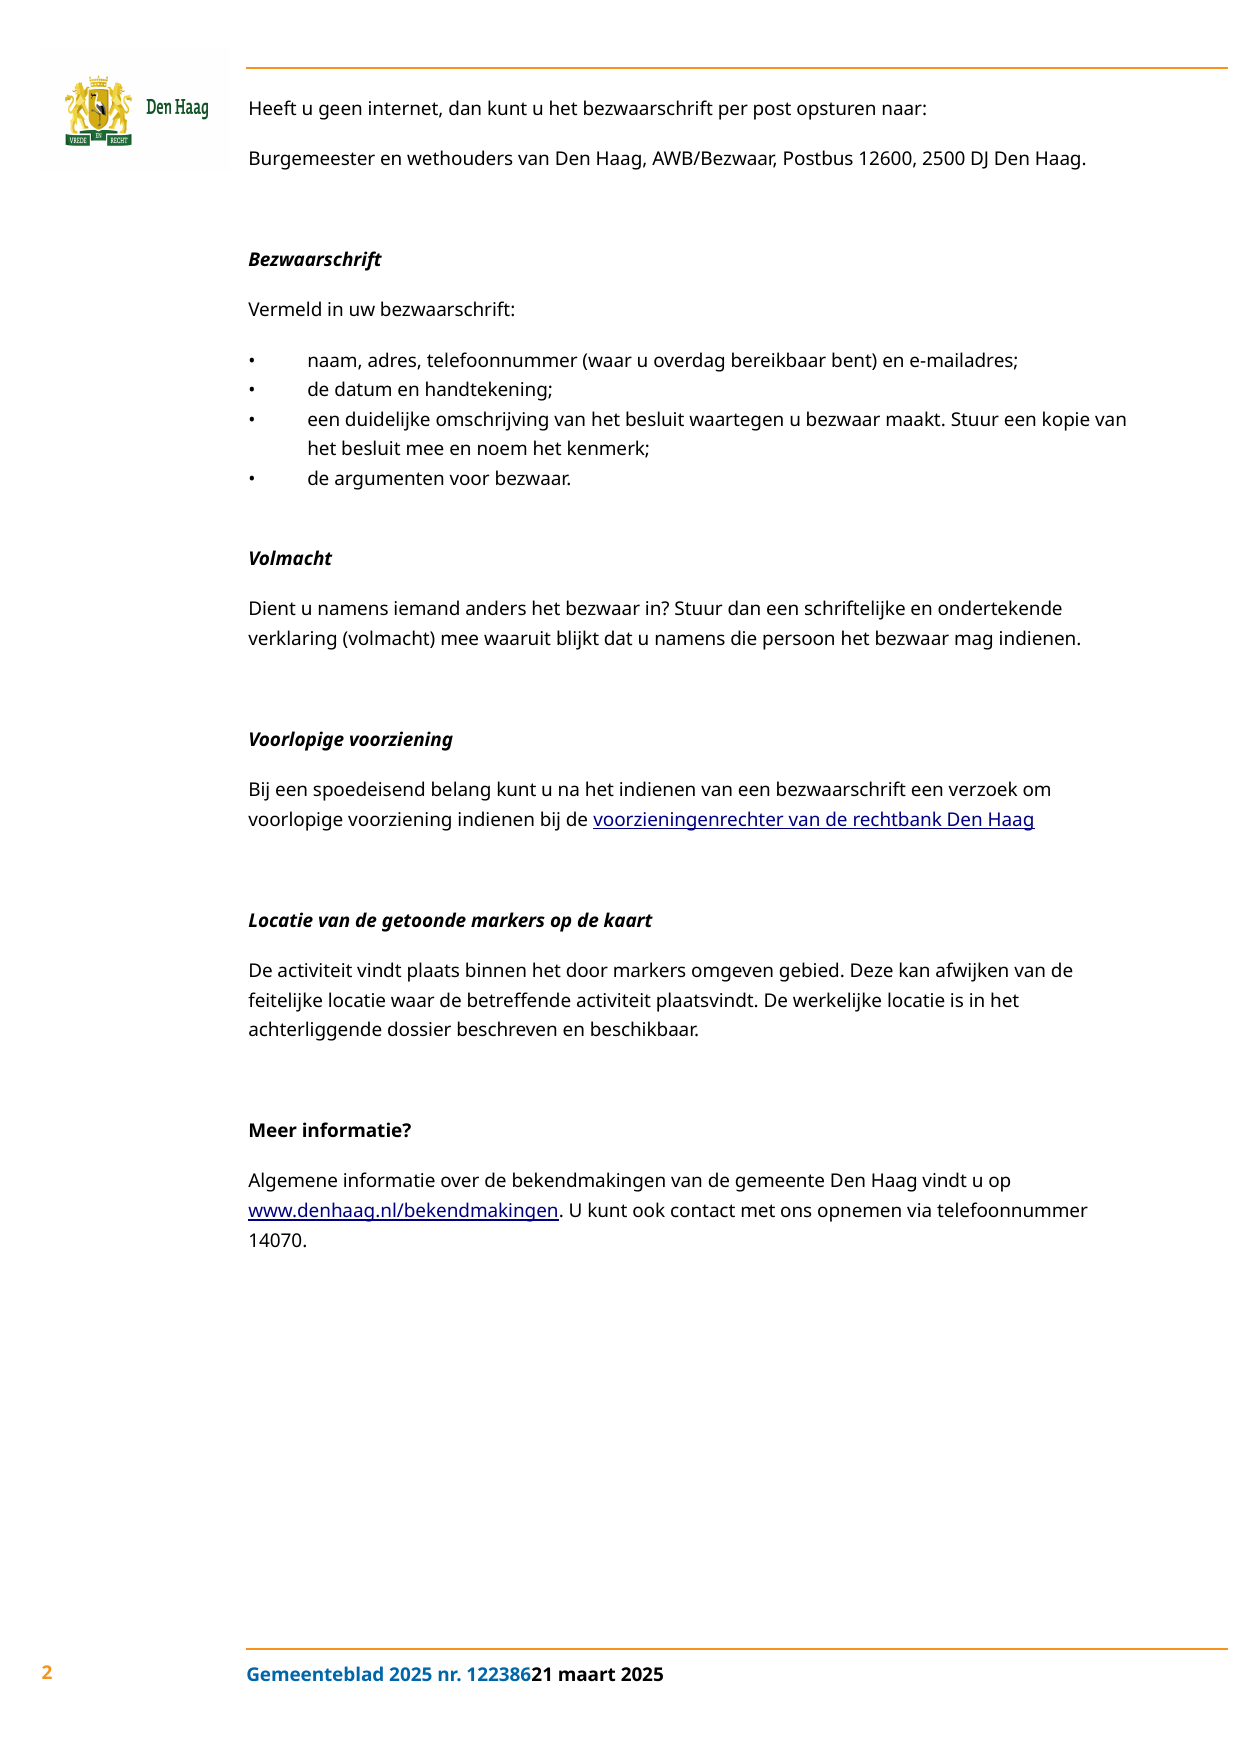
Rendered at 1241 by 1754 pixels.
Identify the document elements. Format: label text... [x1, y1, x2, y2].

text Voorlopige voorziening [248, 726, 1152, 752]
text Dient u namens iemand anders het bezwaar in? Stuur dan een schriftelijke en ondertekende verklaring (volmacht) mee waaruit blijkt dat u namens die persoon het bezwaar mag indienen. [248, 596, 1152, 651]
text Meer informatie? [248, 1117, 1152, 1143]
list een duidelijke omschrijving van het besluit waartegen u bezwaar maakt. Stuur een kopie van het besluit mee en noem het kenmerk; [248, 406, 1152, 461]
list naam, adres, telefoonnummer (waar u overdag bereikbaar bent) en e-mailadres; [248, 347, 1152, 373]
text Algemene informatie over de bekendmakingen van de gemeente Den Haag vindt u op www.denhaag.nl/bekendmakingen. U kunt ook contact met ons opnemen via telefoonnummer 14070. [248, 1168, 1152, 1253]
text Bij een spoedeisend belang kunt u na het indienen van een bezwaarschrift een verzoek om voorlopige voorziening indienen bij de voorzieningenrechter van de rechtbank Den Haag [248, 776, 1152, 832]
text De activiteit vindt plaats binnen het door markers omgeven gebied. Deze kan afwijken van de feitelijke locatie waar de betreffende activiteit plaatsvindt. De werkelijke locatie is in het achterliggende dossier beschreven en beschikbaar. [248, 957, 1152, 1042]
list de argumenten voor bezwaar. [248, 465, 1152, 491]
text Volmacht [248, 545, 1152, 571]
text Vermeld in uw bezwaarschrift: [248, 296, 1152, 322]
text Heeft u geen internet, dan kunt u het bezwaarschrift per post opsturen naar: [248, 95, 1152, 121]
text Burgemeester en wethouders van Den Haag, AWB/Bezwaar, Postbus 12600, 2500 DJ Den Haag. [248, 145, 1152, 171]
text Bezwaarschrift [248, 246, 1152, 272]
picture [41, 47, 231, 172]
list de datum en handtekening; [248, 376, 1152, 402]
text Locatie van de getoonde markers op de kaart [248, 907, 1152, 933]
